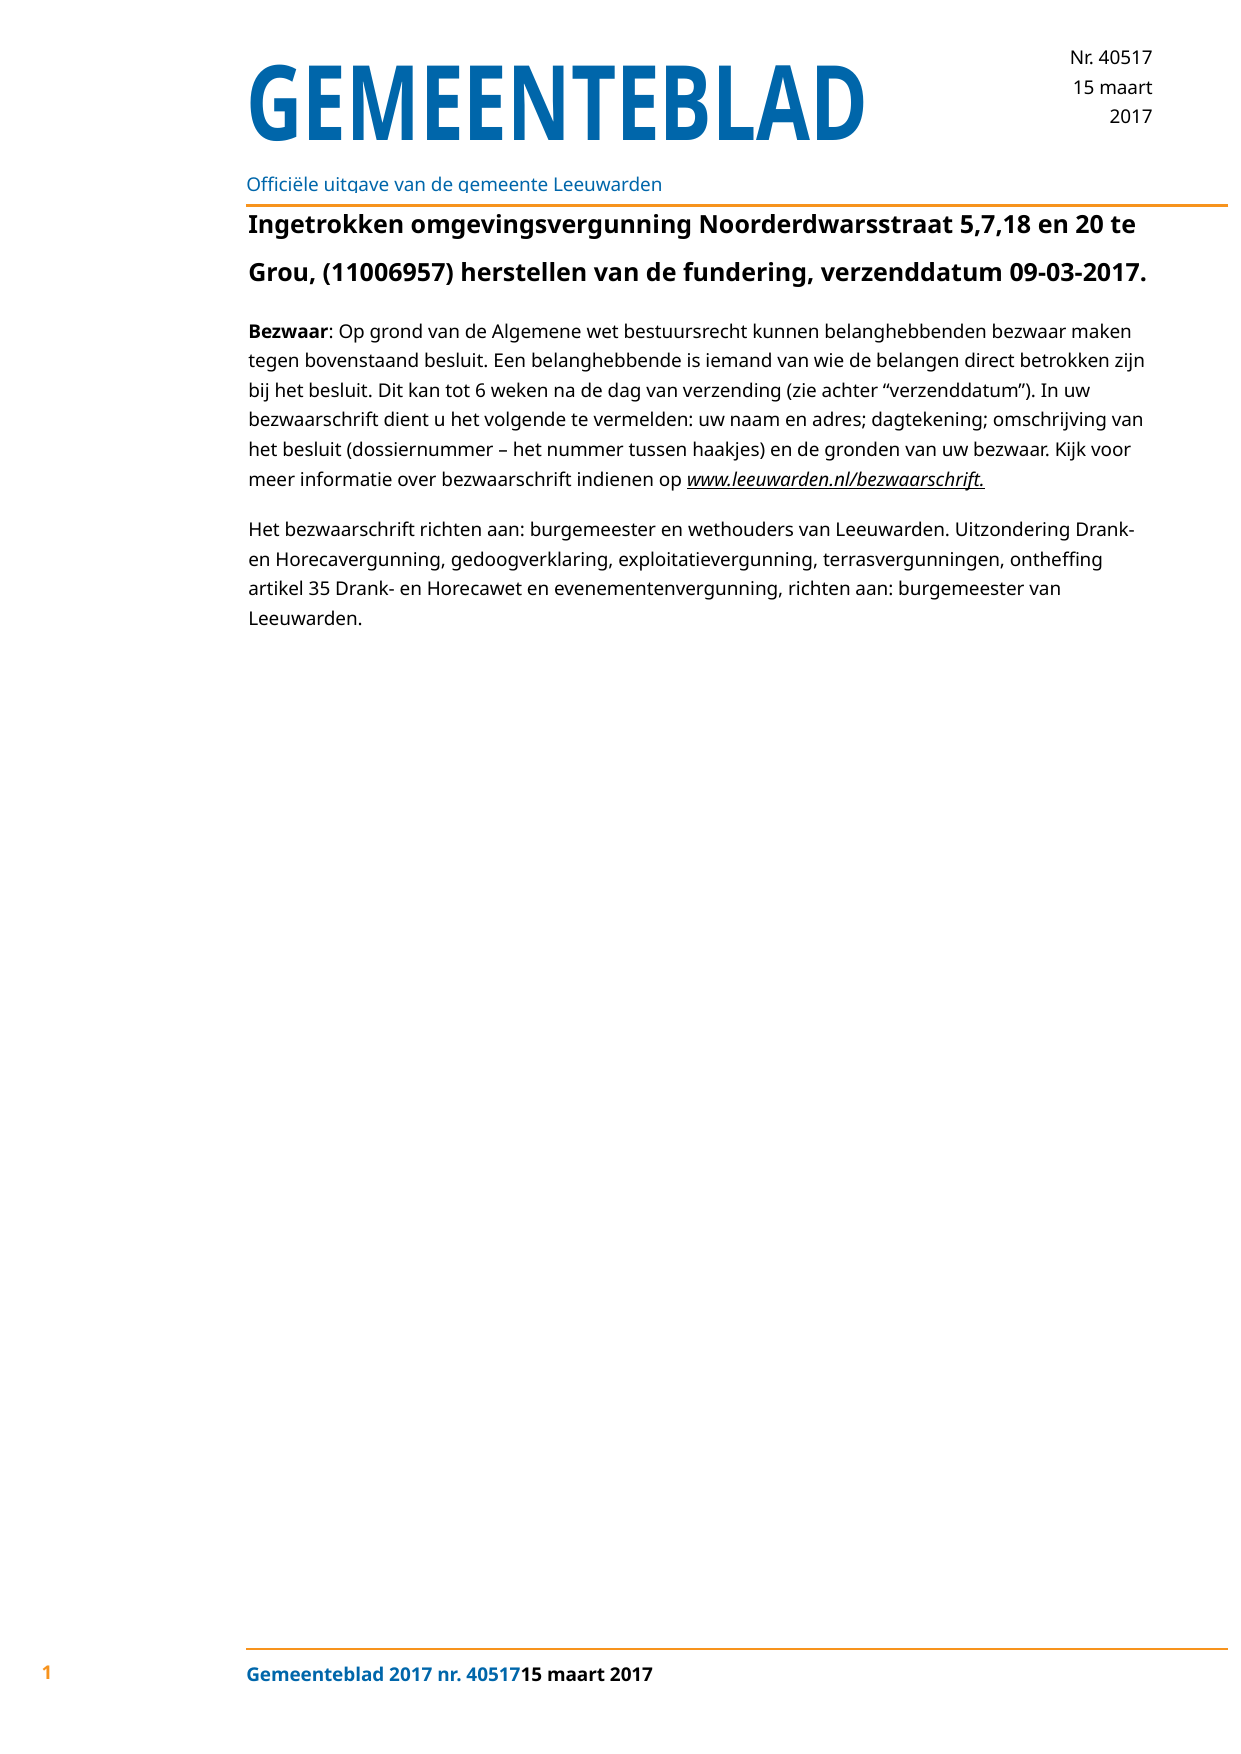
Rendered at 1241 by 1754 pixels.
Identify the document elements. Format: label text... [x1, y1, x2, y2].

picture [41, 47, 231, 172]
text Ingetrokken omgevingsvergunning Noorderdwarsstraat 5,7,18 en 20 te Grou, (11006957) herstellen van de fundering, verzenddatum 09-03-2017. [248, 207, 1152, 288]
text Het bezwaarschrift richten aan: burgemeester en wethouders van Leeuwarden. Uitzondering Drank- en Horecavergunning, gedoogverklaring, exploitatievergunning, terrasvergunningen, ontheffing artikel 35 Drank- en Horecawet en evenementenvergunning, richten aan: burgemeester van Leeuwarden. [248, 516, 1152, 631]
text Bezwaar: Op grond van de Algemene wet bestuursrecht kunnen belanghebbenden bezwaar maken tegen bovenstaand besluit. Een belanghebbende is iemand van wie de belangen direct betrokken zijn bij het besluit. Dit kan tot 6 weken na de dag van verzending (zie achter “verzenddatum”). In uw bezwaarschrift dient u het volgende te vermelden: uw naam en adres; dagtekening; omschrijving van het besluit (dossiernummer – het nummer tussen haakjes) en de gronden van uw bezwaar. Kijk voor meer informatie over bezwaarschrift indienen op www.leeuwarden.nl/bezwaarschrift. [248, 318, 1152, 492]
